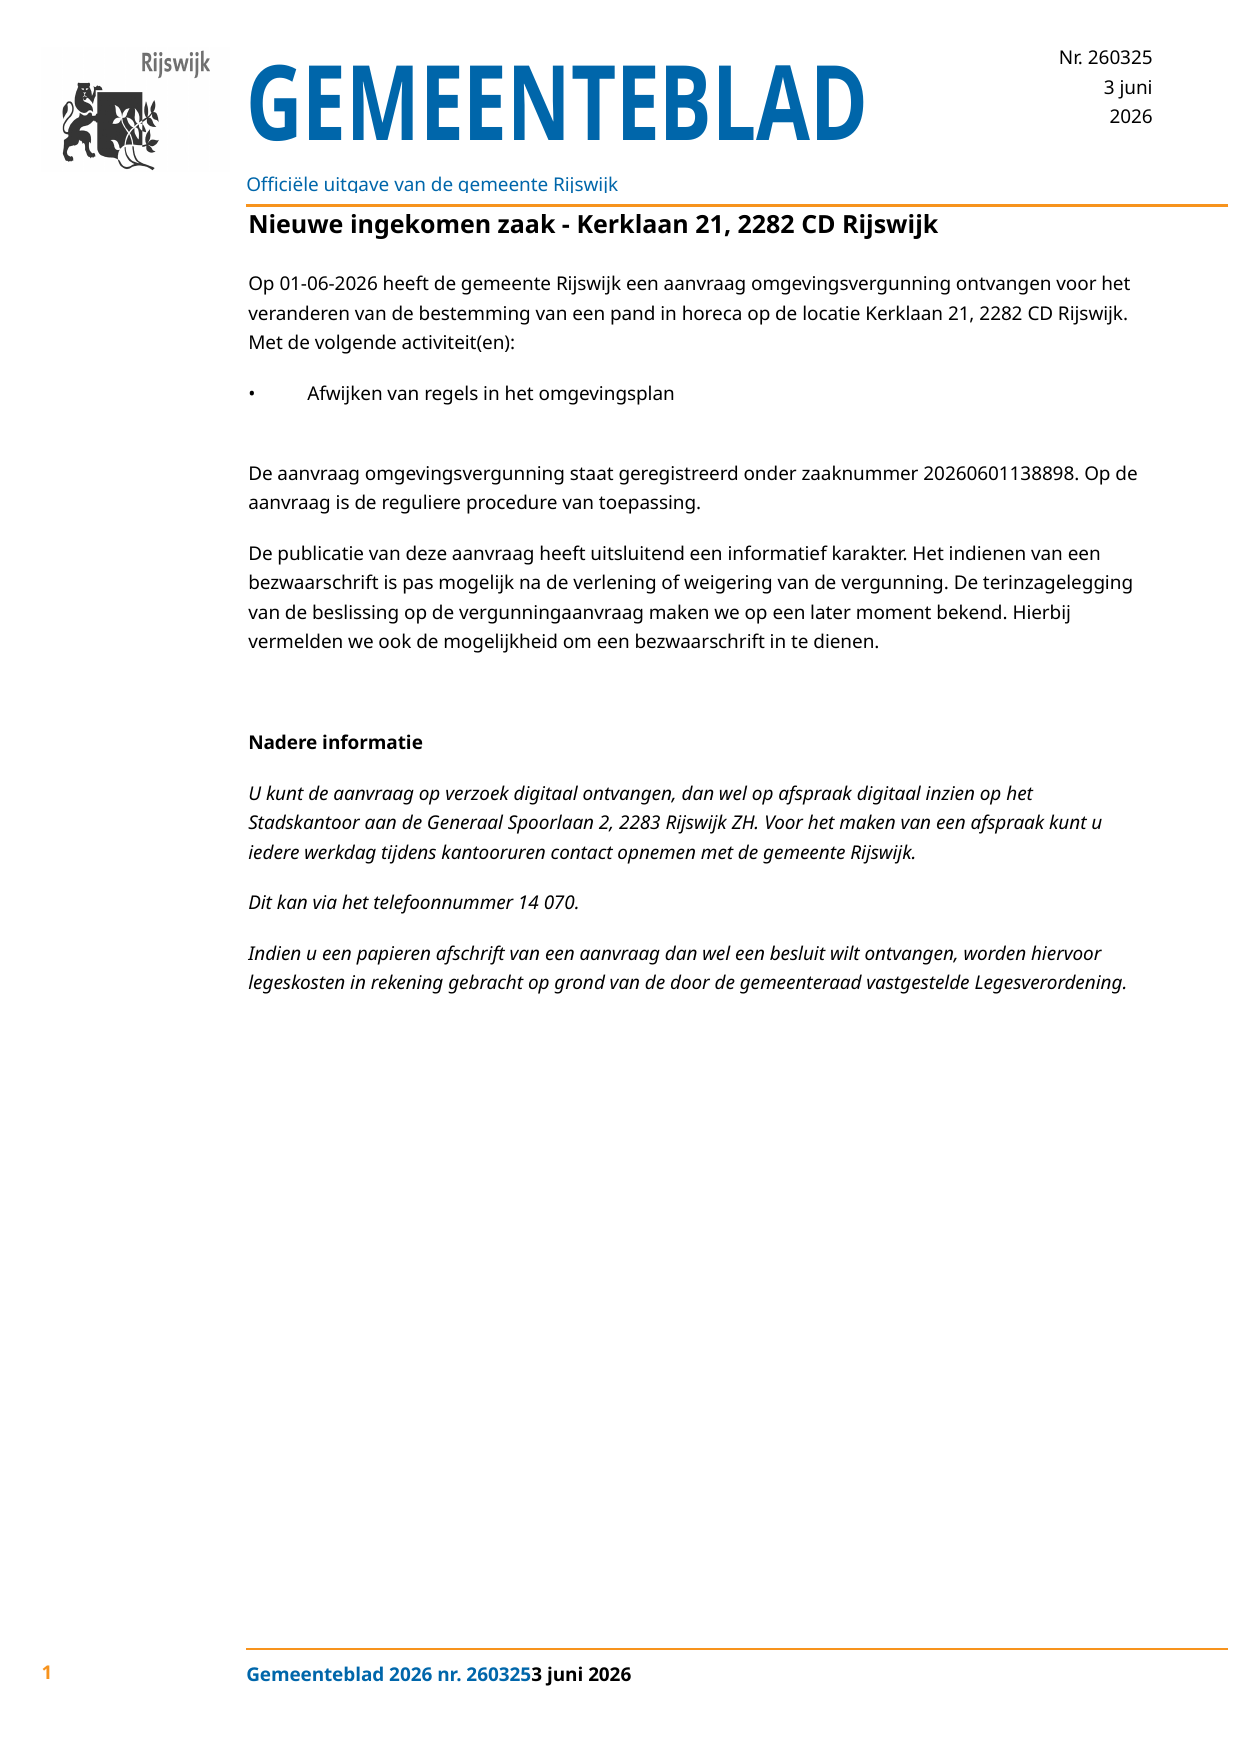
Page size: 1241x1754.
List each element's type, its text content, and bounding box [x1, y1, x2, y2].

picture [41, 47, 231, 172]
text Nadere informatie [248, 729, 1152, 755]
text Op 01-06-2026 heeft de gemeente Rijswijk een aanvraag omgevingsvergunning ontvangen voor het veranderen van de bestemming van een pand in horeca op de locatie Kerklaan 21, 2282 CD Rijswijk. Met de volgende activiteit(en): [248, 270, 1152, 355]
text Indien u een papieren afschrift van een aanvraag dan wel een besluit wilt ontvangen, worden hiervoor legeskosten in rekening gebracht op grond van de door de gemeenteraad vastgestelde Legesverordening. [248, 940, 1152, 995]
list Afwijken van regels in het omgevingsplan [248, 380, 1152, 406]
text Nieuwe ingekomen zaak - Kerklaan 21, 2282 CD Rijswijk [248, 207, 1152, 241]
text U kunt de aanvraag op verzoek digitaal ontvangen, dan wel op afspraak digitaal inzien op het Stadskantoor aan de Generaal Spoorlaan 2, 2283 Rijswijk ZH. Voor het maken van een afspraak kunt u iedere werkdag tijdens kantooruren contact opnemen met de gemeente Rijswijk. [248, 780, 1152, 865]
text De aanvraag omgevingsvergunning staat geregistreerd onder zaaknummer 20260601138898. Op de aanvraag is de reguliere procedure van toepassing. [248, 460, 1152, 515]
text Dit kan via het telefoonnummer 14 070. [248, 889, 1152, 915]
text De publicatie van deze aanvraag heeft uitsluitend een informatief karakter. Het indienen van een bezwaarschrift is pas mogelijk na de verlening of weigering van de vergunning. De terinzagelegging van de beslissing op de vergunningaanvraag maken we op een later moment bekend. Hierbij vermelden we ook de mogelijkheid om een bezwaarschrift in te dienen. [248, 540, 1152, 654]
